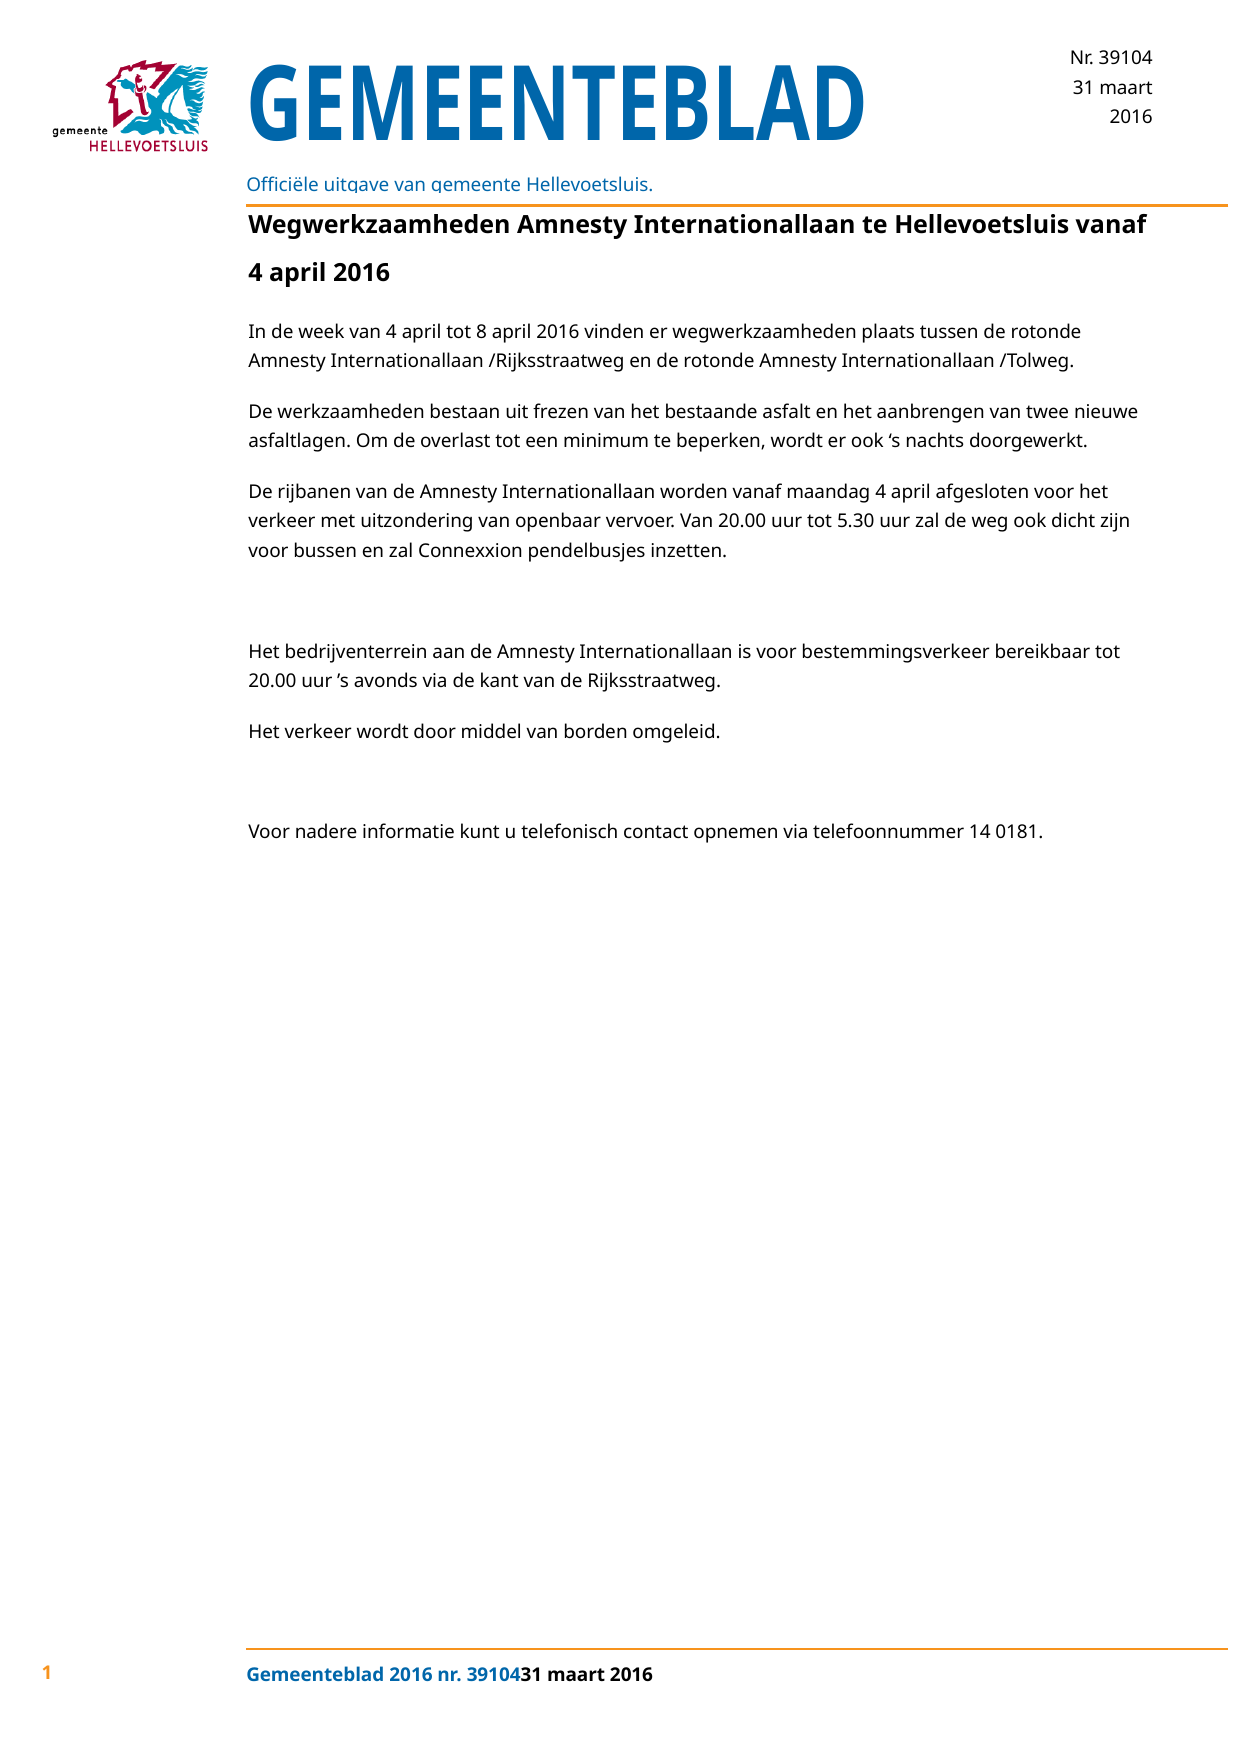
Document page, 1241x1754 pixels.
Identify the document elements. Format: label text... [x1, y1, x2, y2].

text Het verkeer wordt door middel van borden omgeleid. [248, 718, 1152, 744]
text Wegwerkzaamheden Amnesty Internationallaan te Hellevoetsluis vanaf 4 april 2016 [248, 207, 1152, 288]
text De rijbanen van de Amnesty Internationallaan worden vanaf maandag 4 april afgesloten voor het verkeer met uitzondering van openbaar vervoer. Van 20.00 uur tot 5.30 uur zal de weg ook dicht zijn voor bussen en zal Connexxion pendelbusjes inzetten. [248, 478, 1152, 563]
text Voor nadere informatie kunt u telefonisch contact opnemen via telefoonnummer 14 0181. [248, 819, 1152, 844]
text De werkzaamheden bestaan uit frezen van het bestaande asfalt en het aanbrengen van twee nieuwe asfaltlagen. Om de overlast tot een minimum te beperken, wordt er ook ‘s nachts doorgewerkt. [248, 398, 1152, 453]
picture [41, 47, 231, 172]
text In de week van 4 april tot 8 april 2016 vinden er wegwerkzaamheden plaats tussen de rotonde Amnesty Internationallaan /Rijksstraatweg en de rotonde Amnesty Internationallaan /Tolweg. [248, 318, 1152, 373]
text Het bedrijventerrein aan de Amnesty Internationallaan is voor bestemmingsverkeer bereikbaar tot 20.00 uur ’s avonds via de kant van de Rijksstraatweg. [248, 638, 1152, 693]
